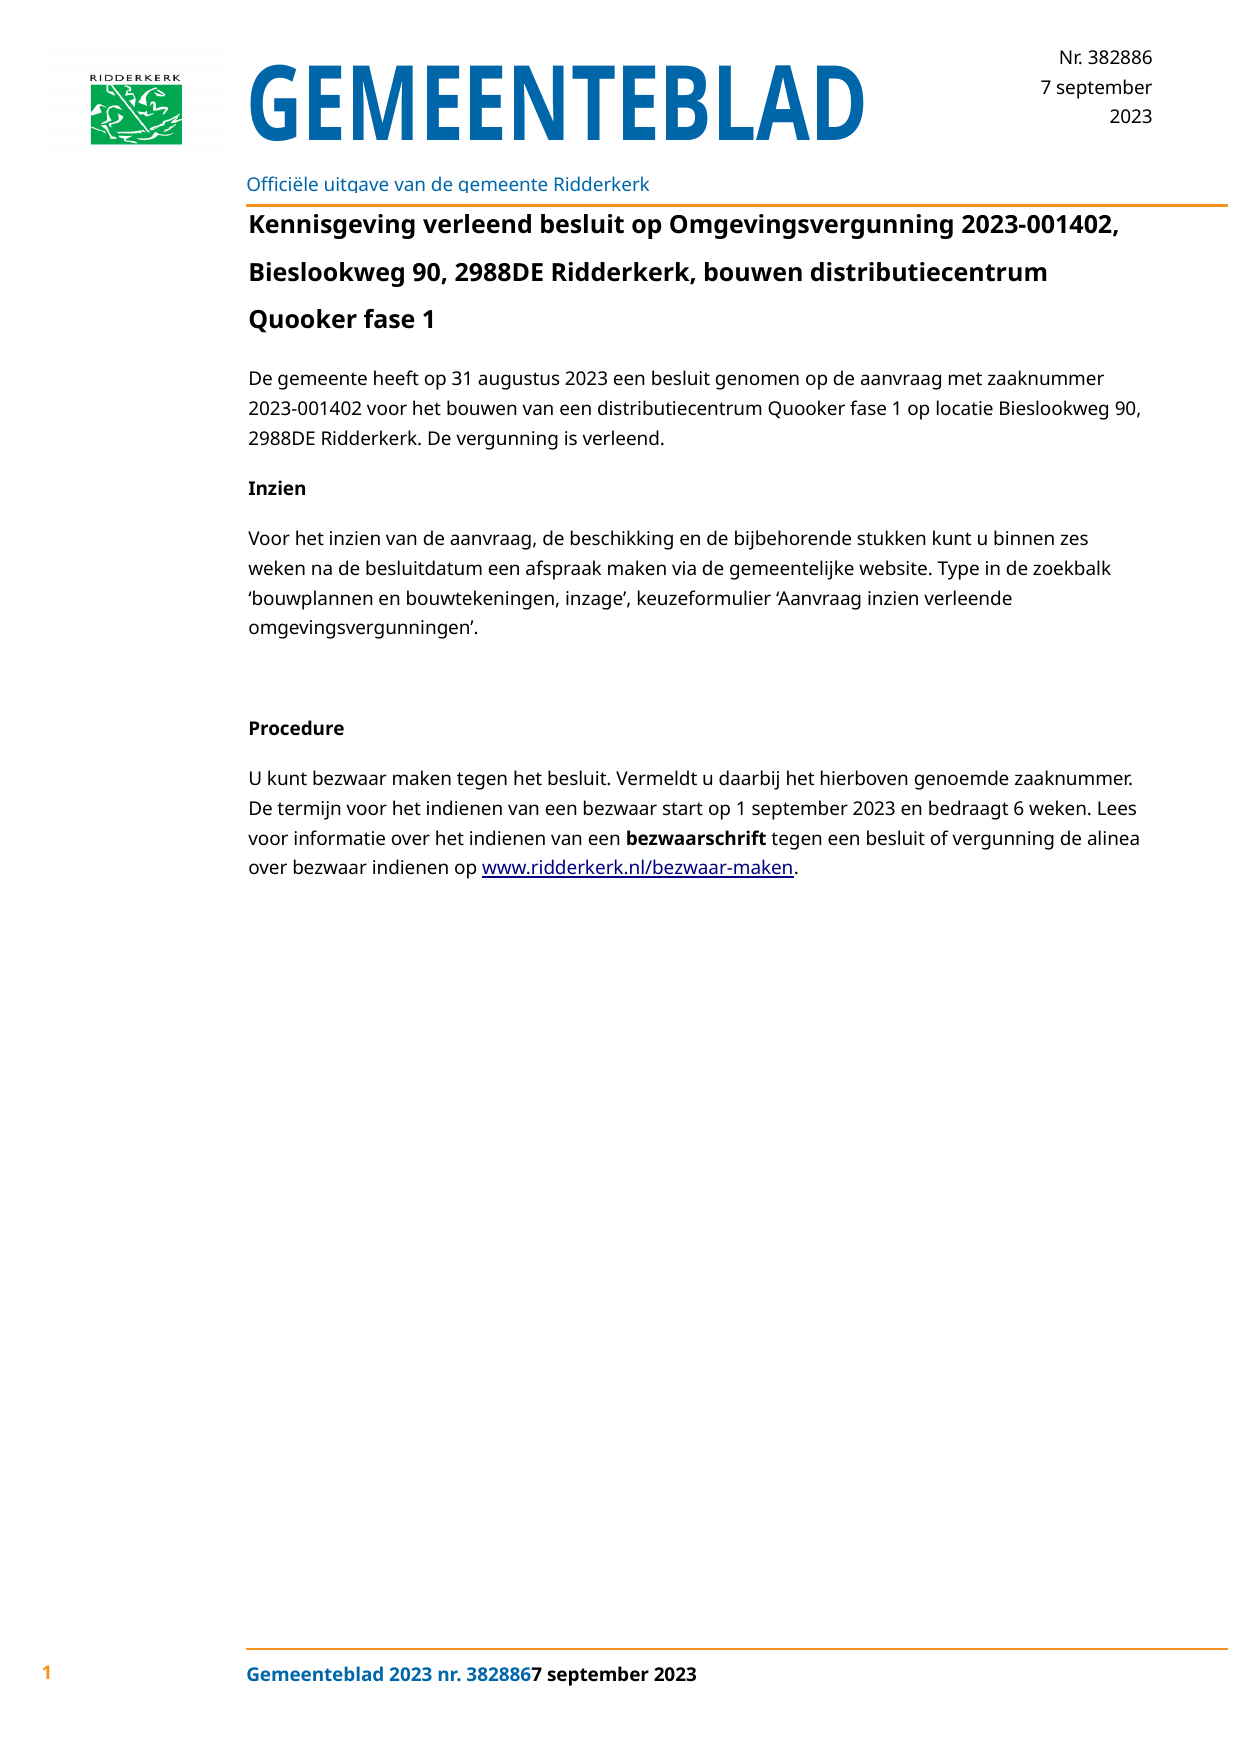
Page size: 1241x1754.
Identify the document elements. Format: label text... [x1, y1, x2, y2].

picture [41, 47, 231, 172]
text U kunt bezwaar maken tegen het besluit. Vermeldt u daarbij het hierboven genoemde zaaknummer. De termijn voor het indienen van een bezwaar start op 1 september 2023 en bedraagt 6 weken. Lees voor informatie over het indienen van een bezwaarschrift tegen een besluit of vergunning de alinea over bezwaar indienen op www.ridderkerk.nl/bezwaar-maken. [248, 766, 1152, 880]
text Inzien [248, 475, 1152, 501]
text Kennisgeving verleend besluit op Omgevingsvergunning 2023-001402, Bieslookweg 90, 2988DE Ridderkerk, bouwen distributiecentrum Quooker fase 1 [248, 207, 1152, 336]
text De gemeente heeft op 31 augustus 2023 een besluit genomen op de aanvraag met zaaknummer 2023-001402 voor het bouwen van een distributiecentrum Quooker fase 1 op locatie Bieslookweg 90, 2988DE Ridderkerk. De vergunning is verleend. [248, 366, 1152, 450]
text Procedure [248, 715, 1152, 741]
text Voor het inzien van de aanvraag, de beschikking en de bijbehorende stukken kunt u binnen zes weken na de besluitdatum een afspraak maken via de gemeentelijke website. Type in de zoekbalk ‘bouwplannen en bouwtekeningen, inzage’, keuzeformulier ‘Aanvraag inzien verleende omgevingsvergunningen’. [248, 526, 1152, 640]
